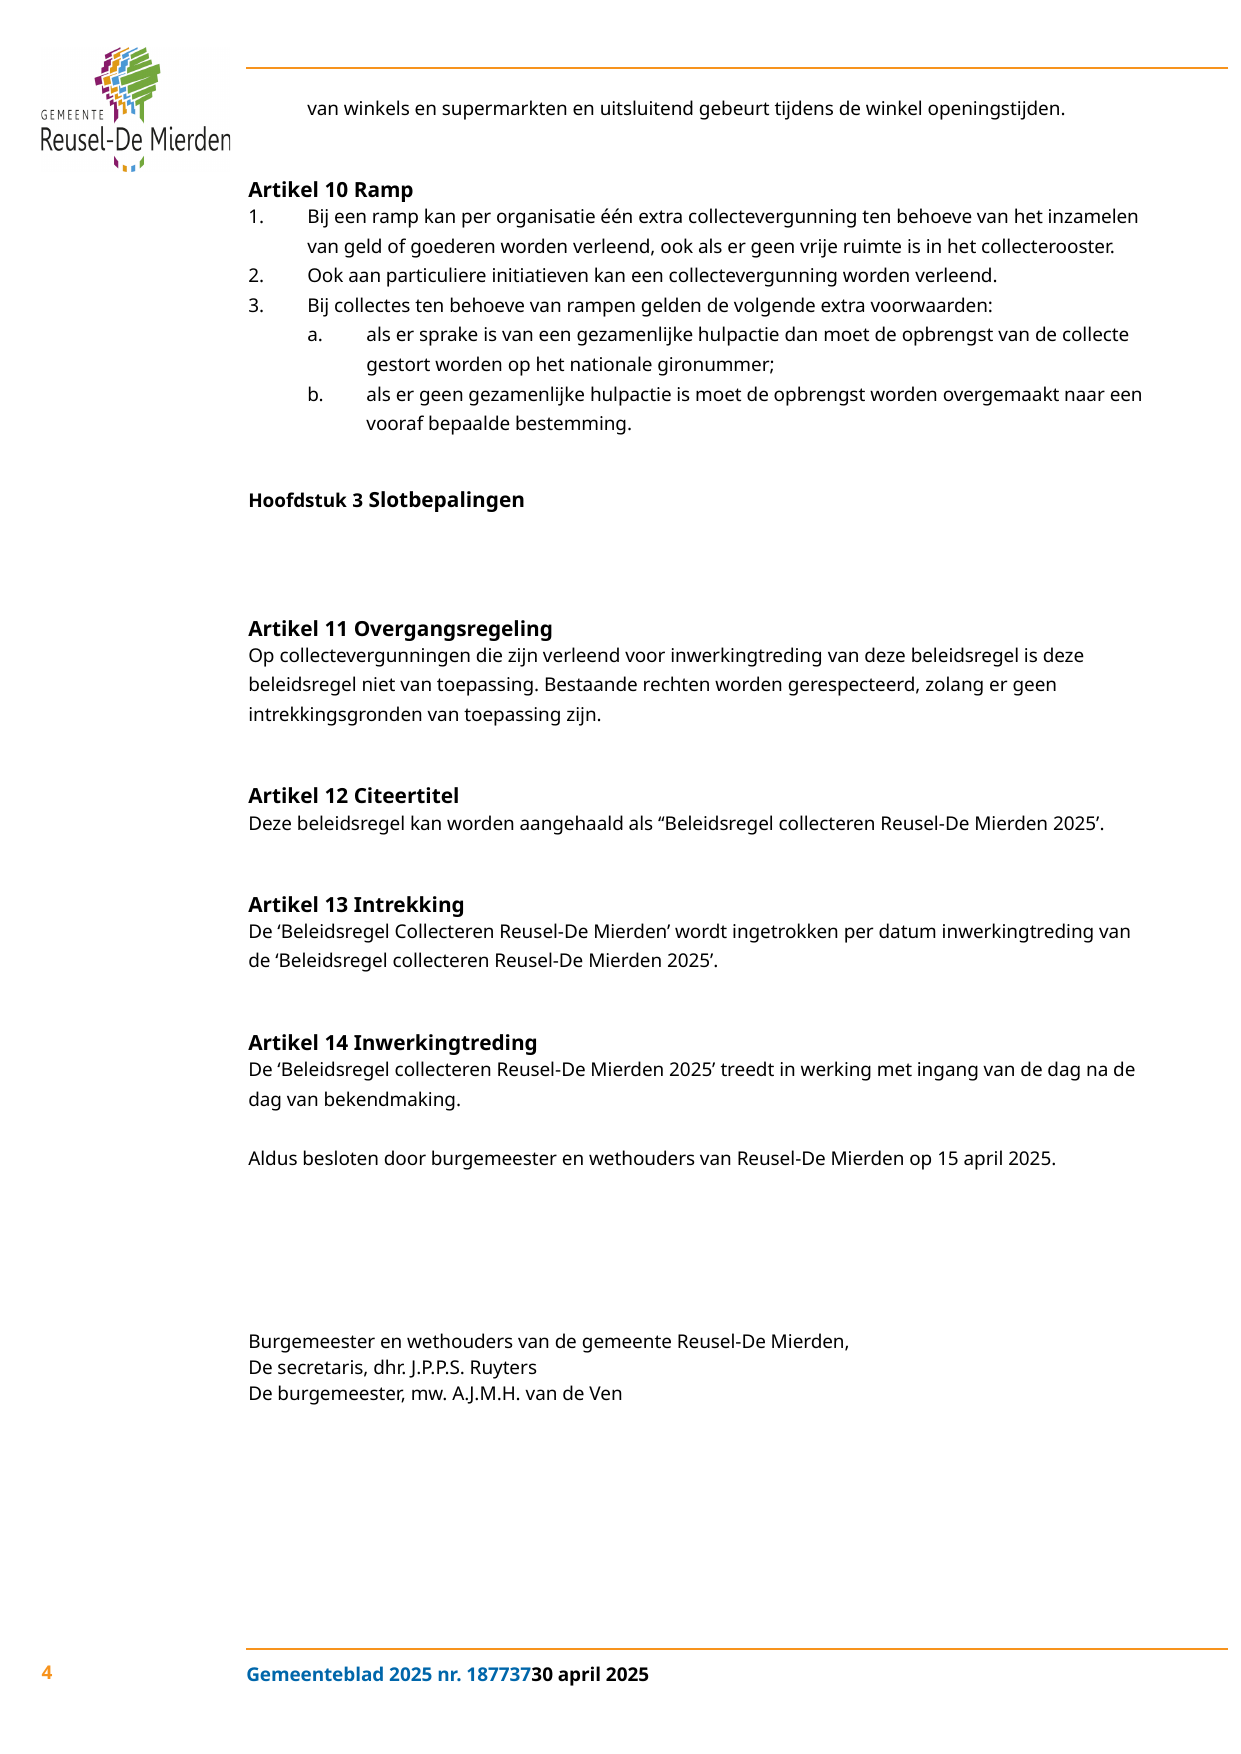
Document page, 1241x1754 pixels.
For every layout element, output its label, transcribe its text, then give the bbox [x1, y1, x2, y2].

text Hoofdstuk 3 Slotbepalingen [248, 486, 1152, 514]
list Bij een ramp kan per organisatie één extra collectevergunning ten behoeve van het inzamelen van geld of goederen worden verleend, ook als er geen vrije ruimte is in het collecterooster. [248, 203, 1152, 258]
text De secretaris, dhr. J.P.P.S. Ruyters [248, 1354, 1152, 1380]
text Deze beleidsregel kan worden aangehaald als ‘‘Beleidsregel collecteren Reusel-De Mierden 2025’. [248, 810, 1152, 835]
list Ook aan particuliere initiatieven kan een collectevergunning worden verleend. [248, 262, 1152, 288]
picture [41, 47, 231, 172]
text De ‘Beleidsregel Collecteren Reusel-De Mierden’ wordt ingetrokken per datum inwerkingtreding van de ‘Beleidsregel collecteren Reusel-De Mierden 2025’. [248, 918, 1152, 973]
list Bij collectes ten behoeve van rampen gelden de volgende extra voorwaarden: [248, 292, 1152, 318]
text De ‘Beleidsregel collecteren Reusel-De Mierden 2025’ treedt in werking met ingang van de dag na de dag van bekendmaking. [248, 1056, 1152, 1111]
text Artikel 12 Citeertitel [248, 781, 1152, 810]
text Artikel 11 Overgangsregeling [248, 614, 1152, 642]
list als er sprake is van een gezamenlijke hulpactie dan moet de opbrengst van de collecte gestort worden op het nationale gironummer; [307, 322, 1152, 377]
text Aldus besloten door burgemeester en wethouders van Reusel-De Mierden op 15 april 2025. [248, 1145, 1152, 1171]
text Artikel 10 Ramp [248, 175, 1152, 203]
text Burgemeester en wethouders van de gemeente Reusel-De Mierden, [248, 1328, 1152, 1354]
text Artikel 14 Inwerkingtreding [248, 1028, 1152, 1056]
text De burgemeester, mw. A.J.M.H. van de Ven [248, 1380, 1152, 1406]
text Artikel 13 Intrekking [248, 890, 1152, 918]
list van winkels en supermarkten en uitsluitend gebeurt tijdens de winkel openingstijden. [248, 95, 1152, 121]
list als er geen gezamenlijke hulpactie is moet de opbrengst worden overgemaakt naar een vooraf bepaalde bestemming. [307, 381, 1152, 436]
text Op collectevergunningen die zijn verleend voor inwerkingtreding van deze beleidsregel is deze beleidsregel niet van toepassing. Bestaande rechten worden gerespecteerd, zolang er geen intrekkingsgronden van toepassing zijn. [248, 642, 1152, 727]
